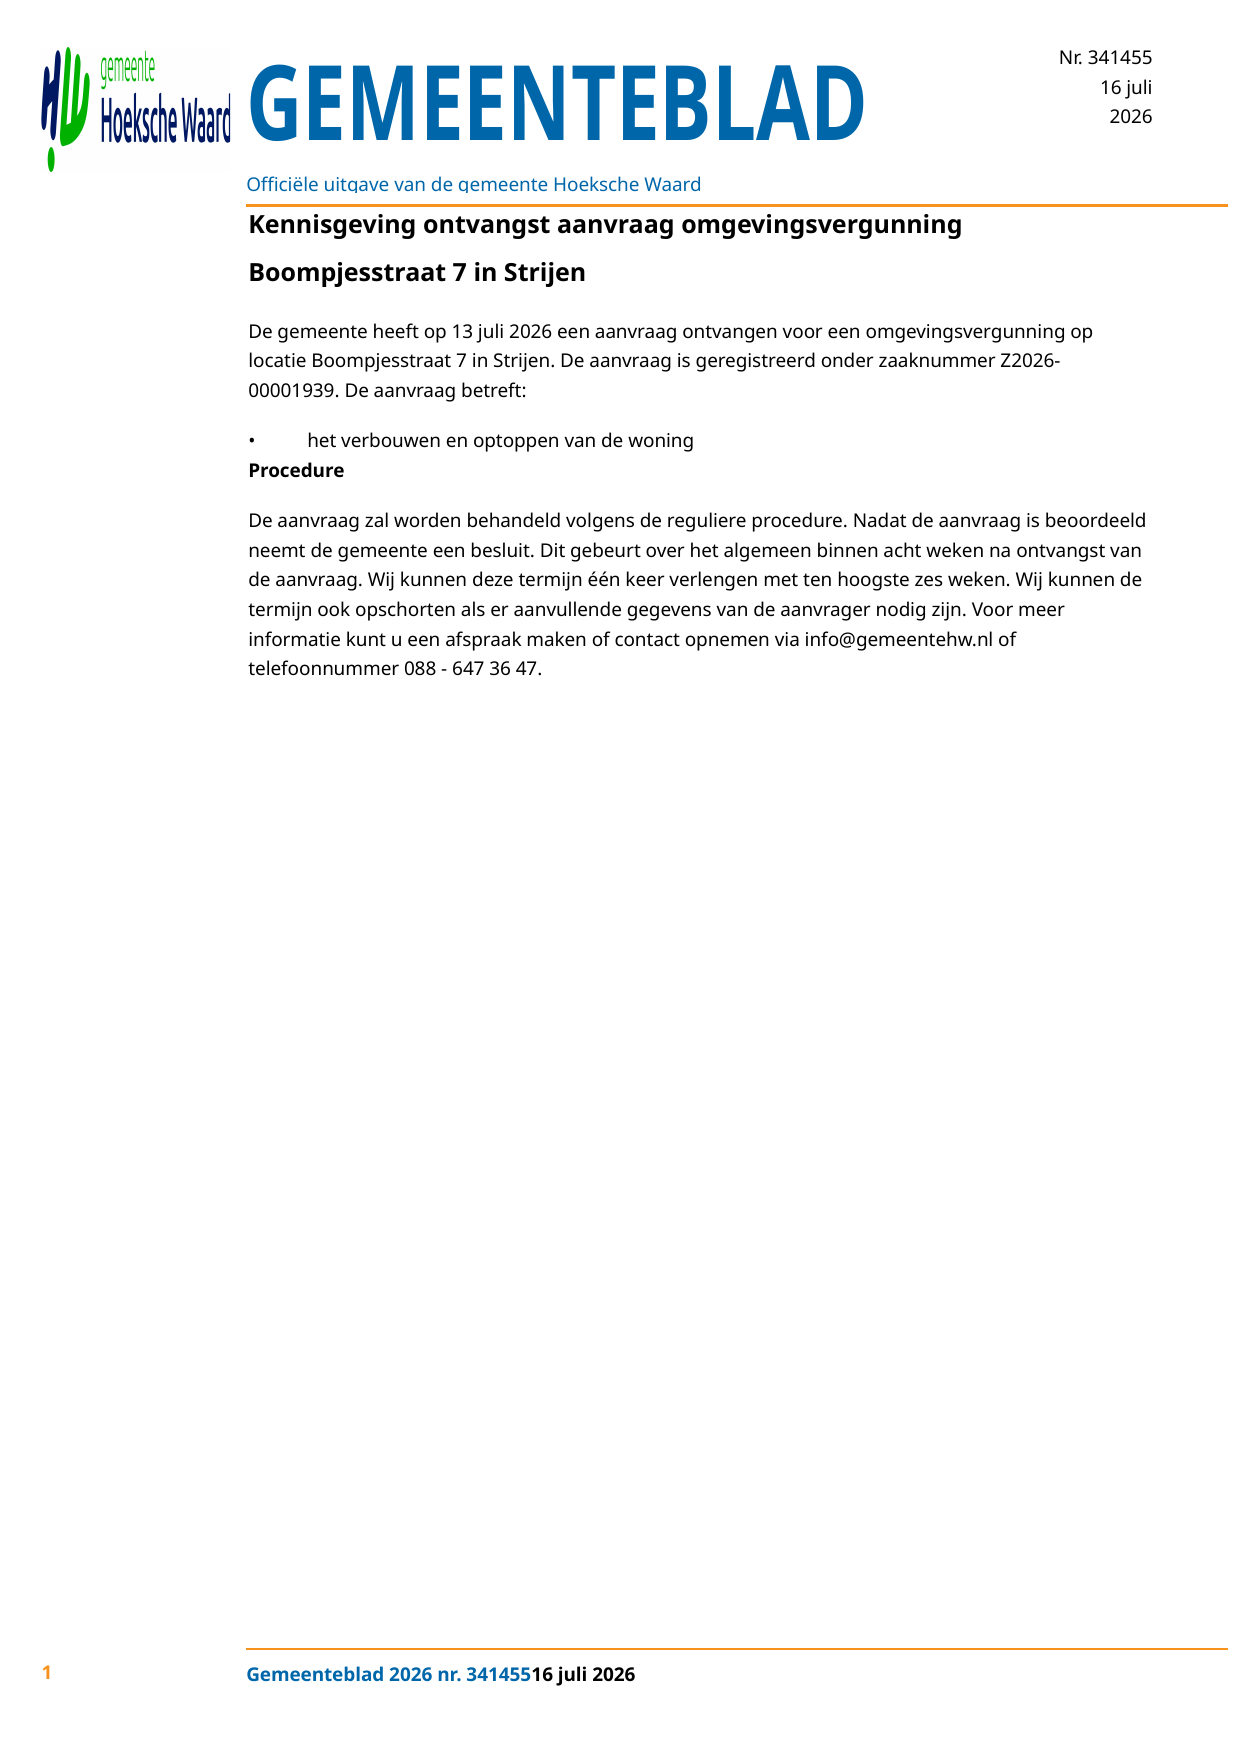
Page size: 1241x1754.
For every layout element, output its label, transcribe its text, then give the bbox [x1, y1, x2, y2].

text Kennisgeving ontvangst aanvraag omgevingsvergunning Boompjesstraat 7 in Strijen [248, 207, 1152, 288]
list het verbouwen en optoppen van de woning [248, 427, 1152, 453]
text Procedure [248, 457, 1152, 483]
text De aanvraag zal worden behandeld volgens de reguliere procedure. Nadat de aanvraag is beoordeeld neemt de gemeente een besluit. Dit gebeurt over het algemeen binnen acht weken na ontvangst van de aanvraag. Wij kunnen deze termijn één keer verlengen met ten hoogste zes weken. Wij kunnen de termijn ook opschorten als er aanvullende gegevens van de aanvrager nodig zijn. Voor meer informatie kunt u een afspraak maken of contact opnemen via info@gemeentehw.nl of telefoonnummer 088 - 647 36 47. [248, 507, 1152, 681]
text De gemeente heeft op 13 juli 2026 een aanvraag ontvangen voor een omgevingsvergunning op locatie Boompjesstraat 7 in Strijen. De aanvraag is geregistreerd onder zaaknummer Z2026-00001939. De aanvraag betreft: [248, 318, 1152, 403]
picture [41, 47, 231, 172]
